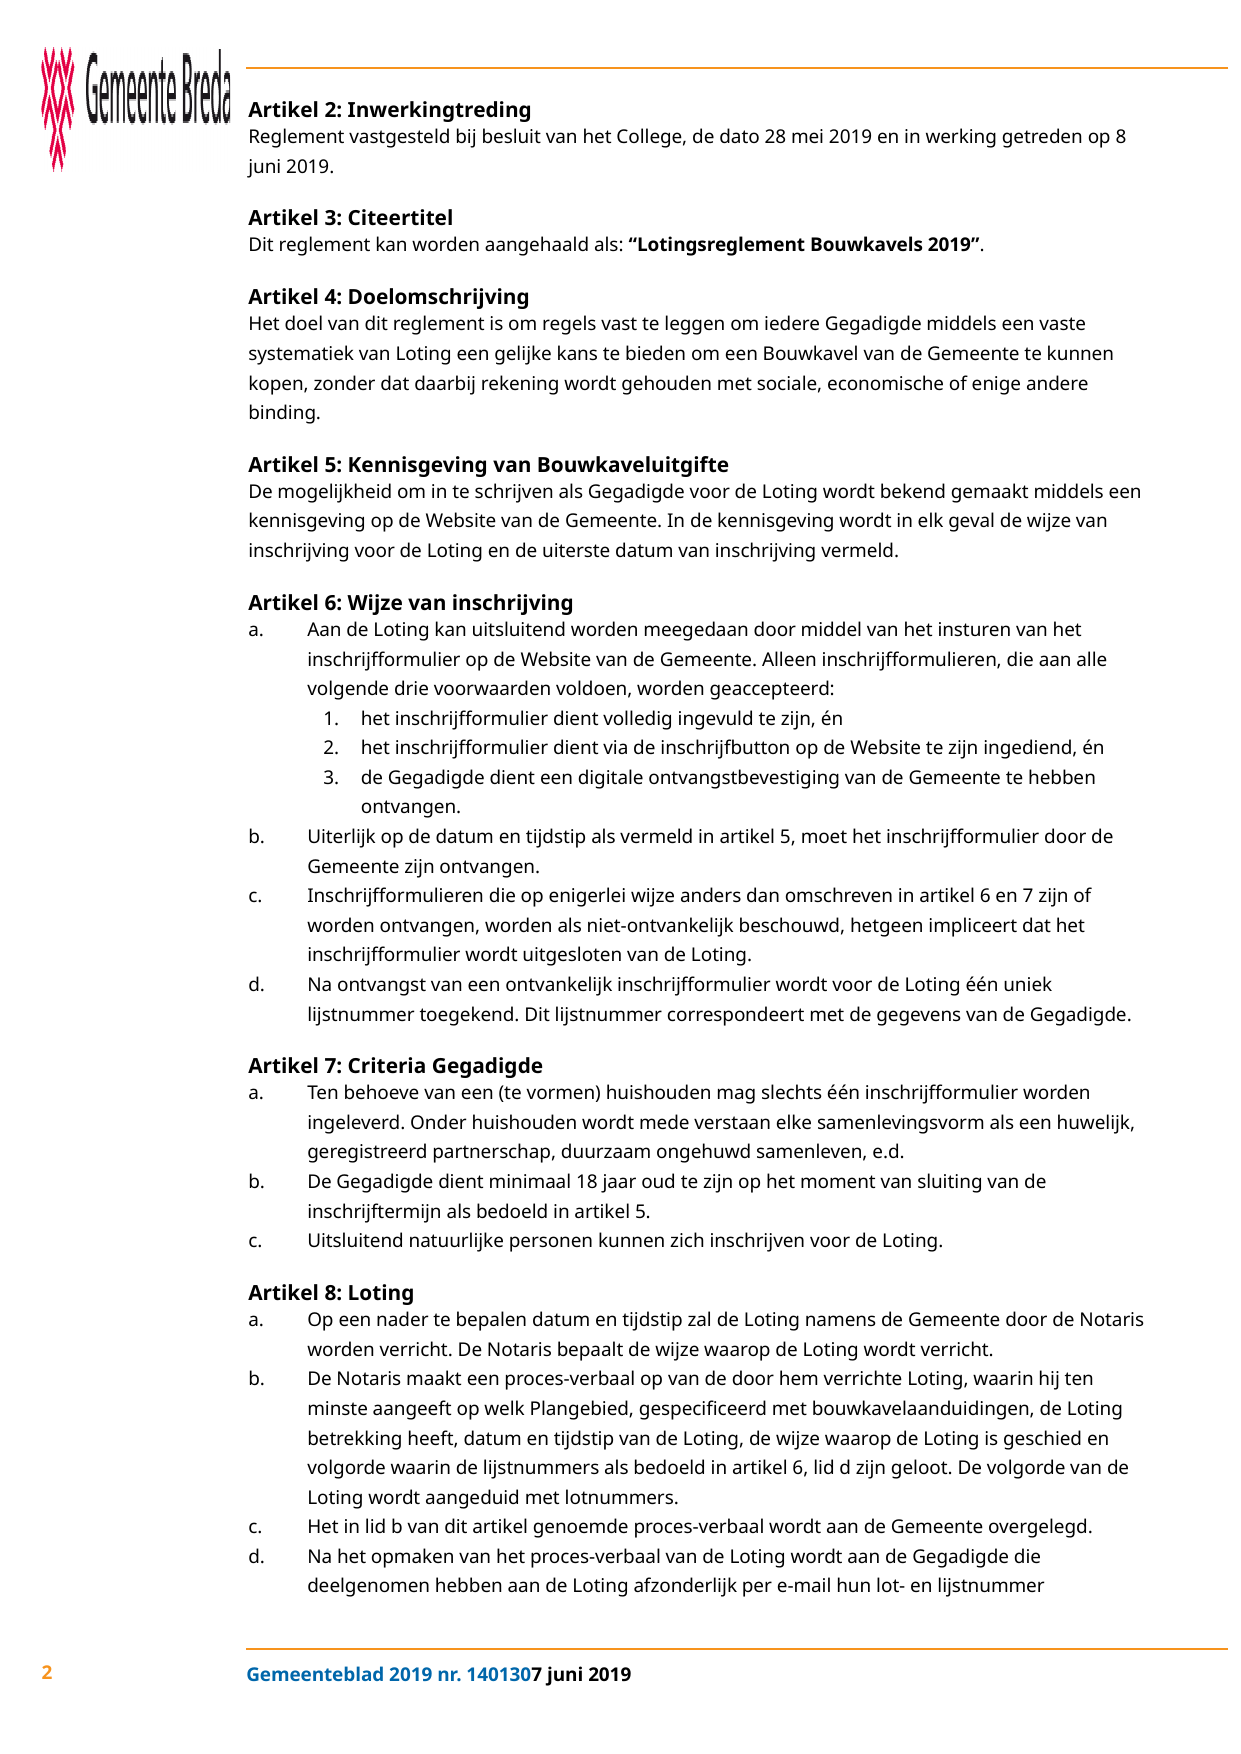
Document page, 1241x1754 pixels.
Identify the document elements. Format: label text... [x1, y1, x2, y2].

text Artikel 7: Criteria Gegadigde [248, 1051, 1152, 1079]
list De Gegadigde dient minimaal 18 jaar oud te zijn op het moment van sluiting van de inschrijftermijn als bedoeld in artikel 5. [248, 1168, 1152, 1224]
list Uiterlijk op de datum en tijdstip als vermeld in artikel 5, moet het inschrijfformulier door de Gemeente zijn ontvangen. [248, 823, 1152, 878]
list Aan de Loting kan uitsluitend worden meegedaan door middel van het insturen van het inschrijfformulier op de Website van de Gemeente. Alleen inschrijfformulieren, die aan alle volgende drie voorwaarden voldoen, worden geaccepteerd: [248, 616, 1152, 701]
text Artikel 6: Wijze van inschrijving [248, 588, 1152, 616]
list het inschrijfformulier dient via de inschrijfbutton op de Website te zijn ingediend, én [323, 734, 1152, 760]
list de Gegadigde dient een digitale ontvangstbevestiging van de Gemeente te hebben ontvangen. [323, 764, 1152, 819]
text Artikel 3: Citeertitel [248, 203, 1152, 232]
list Uitsluitend natuurlijke personen kunnen zich inschrijven voor de Loting. [248, 1227, 1152, 1253]
text Dit reglement kan worden aangehaald als: “Lotingsreglement Bouwkavels 2019”. [248, 232, 1152, 257]
text Artikel 8: Loting [248, 1278, 1152, 1306]
text Reglement vastgesteld bij besluit van het College, de dato 28 mei 2019 en in werking getreden op 8 juni 2019. [248, 123, 1152, 178]
text Artikel 5: Kennisgeving van Bouwkaveluitgifte [248, 450, 1152, 478]
list Inschrijfformulieren die op enigerlei wijze anders dan omschreven in artikel 6 en 7 zijn of worden ontvangen, worden als niet-ontvankelijk beschouwd, hetgeen impliceert dat het inschrijfformulier wordt uitgesloten van de Loting. [248, 882, 1152, 967]
text Artikel 4: Doelomschrijving [248, 282, 1152, 311]
list het inschrijfformulier dient volledig ingevuld te zijn, én [323, 705, 1152, 731]
list Na ontvangst van een ontvankelijk inschrijfformulier wordt voor de Loting één uniek lijstnummer toegekend. Dit lijstnummer correspondeert met de gegevens van de Gegadigde. [248, 971, 1152, 1026]
picture [41, 47, 231, 172]
text Het doel van dit reglement is om regels vast te leggen om iedere Gegadigde middels een vaste systematiek van Loting een gelijke kans te bieden om een Bouwkavel van de Gemeente te kunnen kopen, zonder dat daarbij rekening wordt gehouden met sociale, economische of enige andere binding. [248, 311, 1152, 425]
list Ten behoeve van een (te vormen) huishouden mag slechts één inschrijfformulier worden ingeleverd. Onder huishouden wordt mede verstaan elke samenlevingsvorm als een huwelijk, geregistreerd partnerschap, duurzaam ongehuwd samenleven, e.d. [248, 1079, 1152, 1164]
list De Notaris maakt een proces-verbaal op van de door hem verrichte Loting, waarin hij ten minste aangeeft op welk Plangebied, gespecificeerd met bouwkavelaanduidingen, de Loting betrekking heeft, datum en tijdstip van de Loting, de wijze waarop de Loting is geschied en volgorde waarin de lijstnummers als bedoeld in artikel 6, lid d zijn geloot. De volgorde van de Loting wordt aangeduid met lotnummers. [248, 1366, 1152, 1509]
text De mogelijkheid om in te schrijven als Gegadigde voor de Loting wordt bekend gemaakt middels een kennisgeving op de Website van de Gemeente. In de kennisgeving wordt in elk geval de wijze van inschrijving voor de Loting en de uiterste datum van inschrijving vermeld. [248, 478, 1152, 563]
list Op een nader te bepalen datum en tijdstip zal de Loting namens de Gemeente door de Notaris worden verricht. De Notaris bepaalt de wijze waarop de Loting wordt verricht. [248, 1306, 1152, 1362]
text Artikel 2: Inwerkingtreding [248, 95, 1152, 123]
list Na het opmaken van het proces-verbaal van de Loting wordt aan de Gegadigde die deelgenomen hebben aan de Loting afzonderlijk per e-mail hun lot- en lijstnummer [248, 1543, 1152, 1598]
list Het in lid b van dit artikel genoemde proces-verbaal wordt aan de Gemeente overgelegd. [248, 1513, 1152, 1539]
